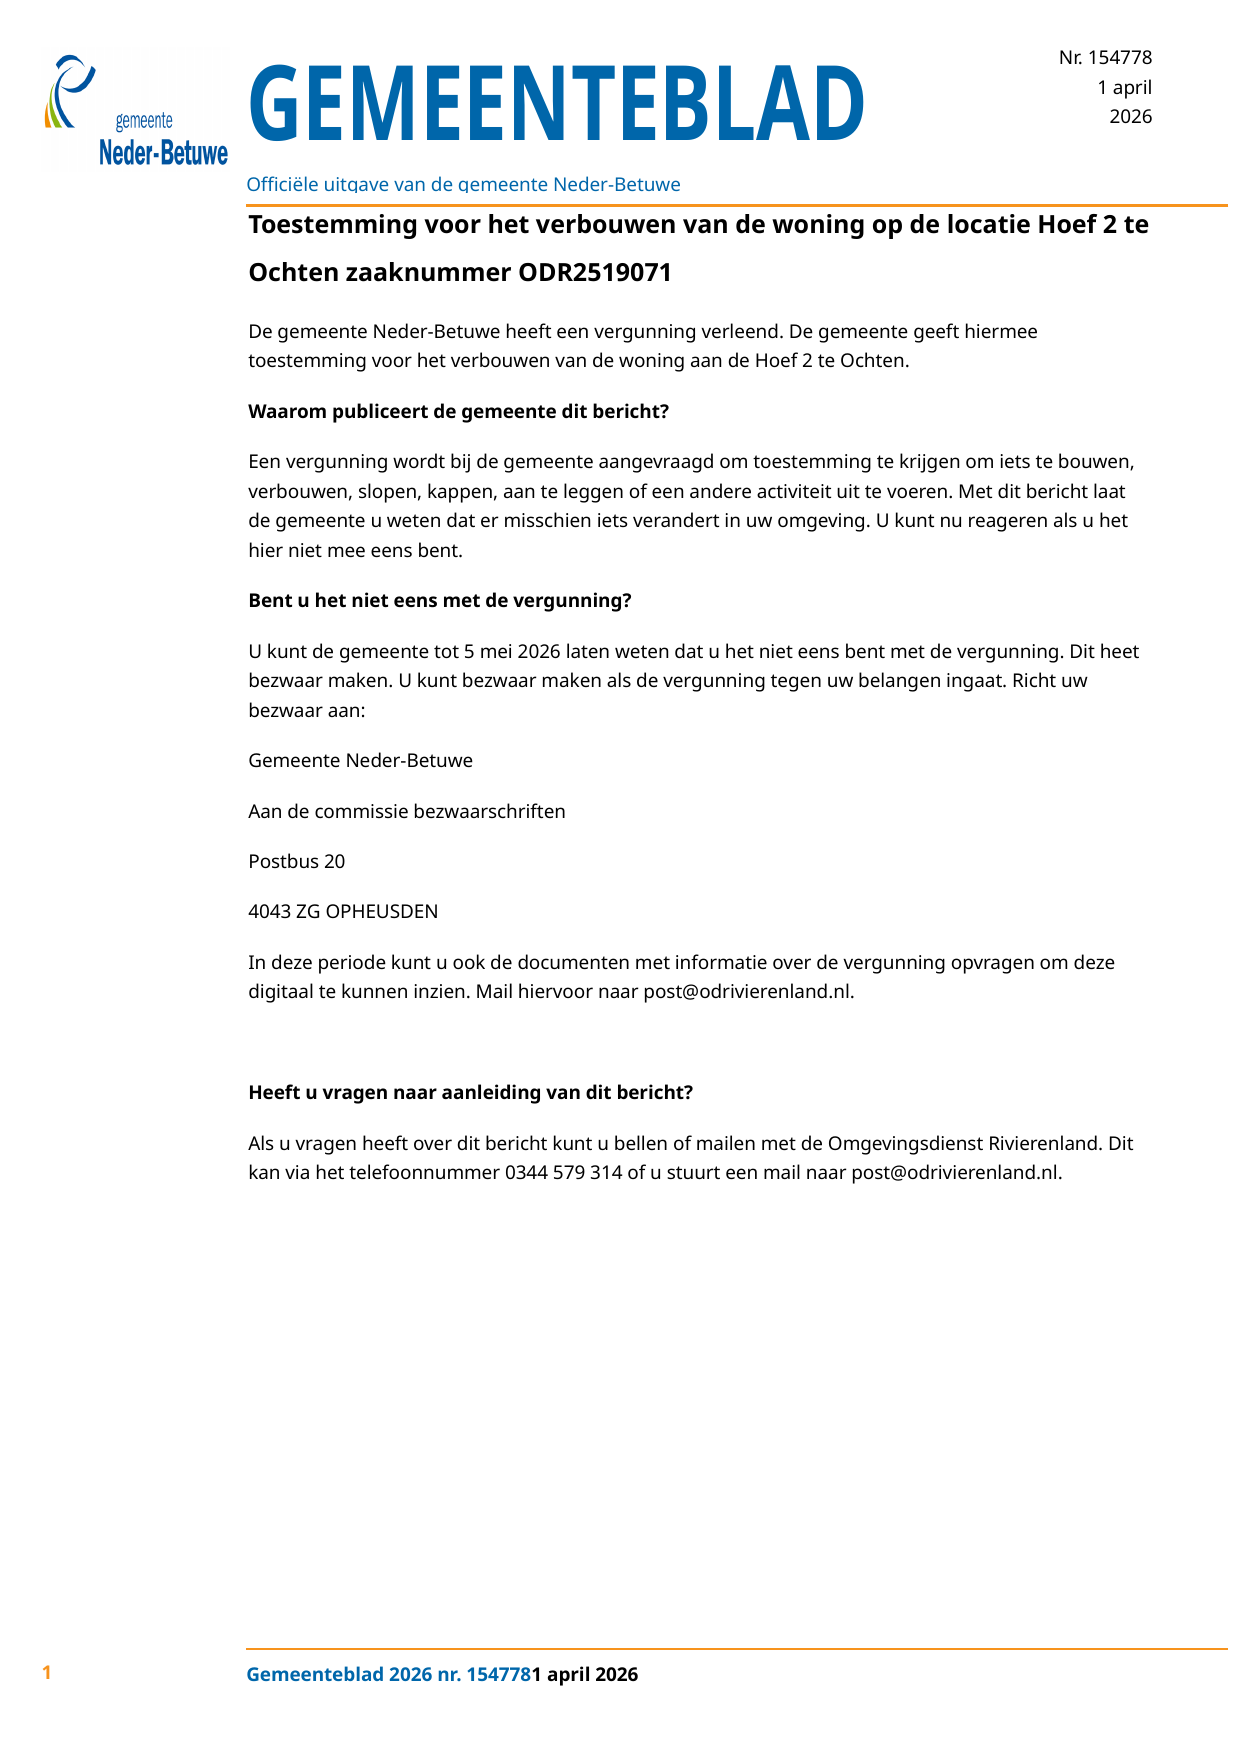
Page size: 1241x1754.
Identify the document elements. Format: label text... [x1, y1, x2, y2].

text Toestemming voor het verbouwen van de woning op de locatie Hoef 2 te Ochten zaaknummer ODR2519071 [248, 207, 1152, 288]
text U kunt de gemeente tot 5 mei 2026 laten weten dat u het niet eens bent met de vergunning. Dit heet bezwaar maken. U kunt bezwaar maken als de vergunning tegen uw belangen ingaat. Richt uw bezwaar aan: [248, 638, 1152, 723]
text Waarom publiceert de gemeente dit bericht? [248, 398, 1152, 424]
text Als u vragen heeft over dit bericht kunt u bellen of mailen met de Omgevingsdienst Rivierenland. Dit kan via het telefoonnummer 0344 579 314 of u stuurt een mail naar post@odrivierenland.nl. [248, 1130, 1152, 1185]
text In deze periode kunt u ook de documenten met informatie over de vergunning opvragen om deze digitaal te kunnen inzien. Mail hiervoor naar post@odrivierenland.nl. [248, 949, 1152, 1004]
text Een vergunning wordt bij de gemeente aangevraagd om toestemming te krijgen om iets te bouwen, verbouwen, slopen, kappen, aan te leggen of een andere activiteit uit te voeren. Met dit bericht laat de gemeente u weten dat er misschien iets verandert in uw omgeving. U kunt nu reageren als u het hier niet mee eens bent. [248, 448, 1152, 563]
text 4043 ZG OPHEUSDEN [248, 899, 1152, 924]
text Aan de commissie bezwaarschriften [248, 798, 1152, 824]
text De gemeente Neder-Betuwe heeft een vergunning verleend. De gemeente geeft hiermee toestemming voor het verbouwen van de woning aan de Hoef 2 te Ochten. [248, 318, 1152, 373]
text Bent u het niet eens met de vergunning? [248, 587, 1152, 613]
text Postbus 20 [248, 848, 1152, 874]
text Heeft u vragen naar aanleiding van dit bericht? [248, 1079, 1152, 1105]
text Gemeente Neder-Betuwe [248, 747, 1152, 773]
picture [41, 47, 231, 172]
